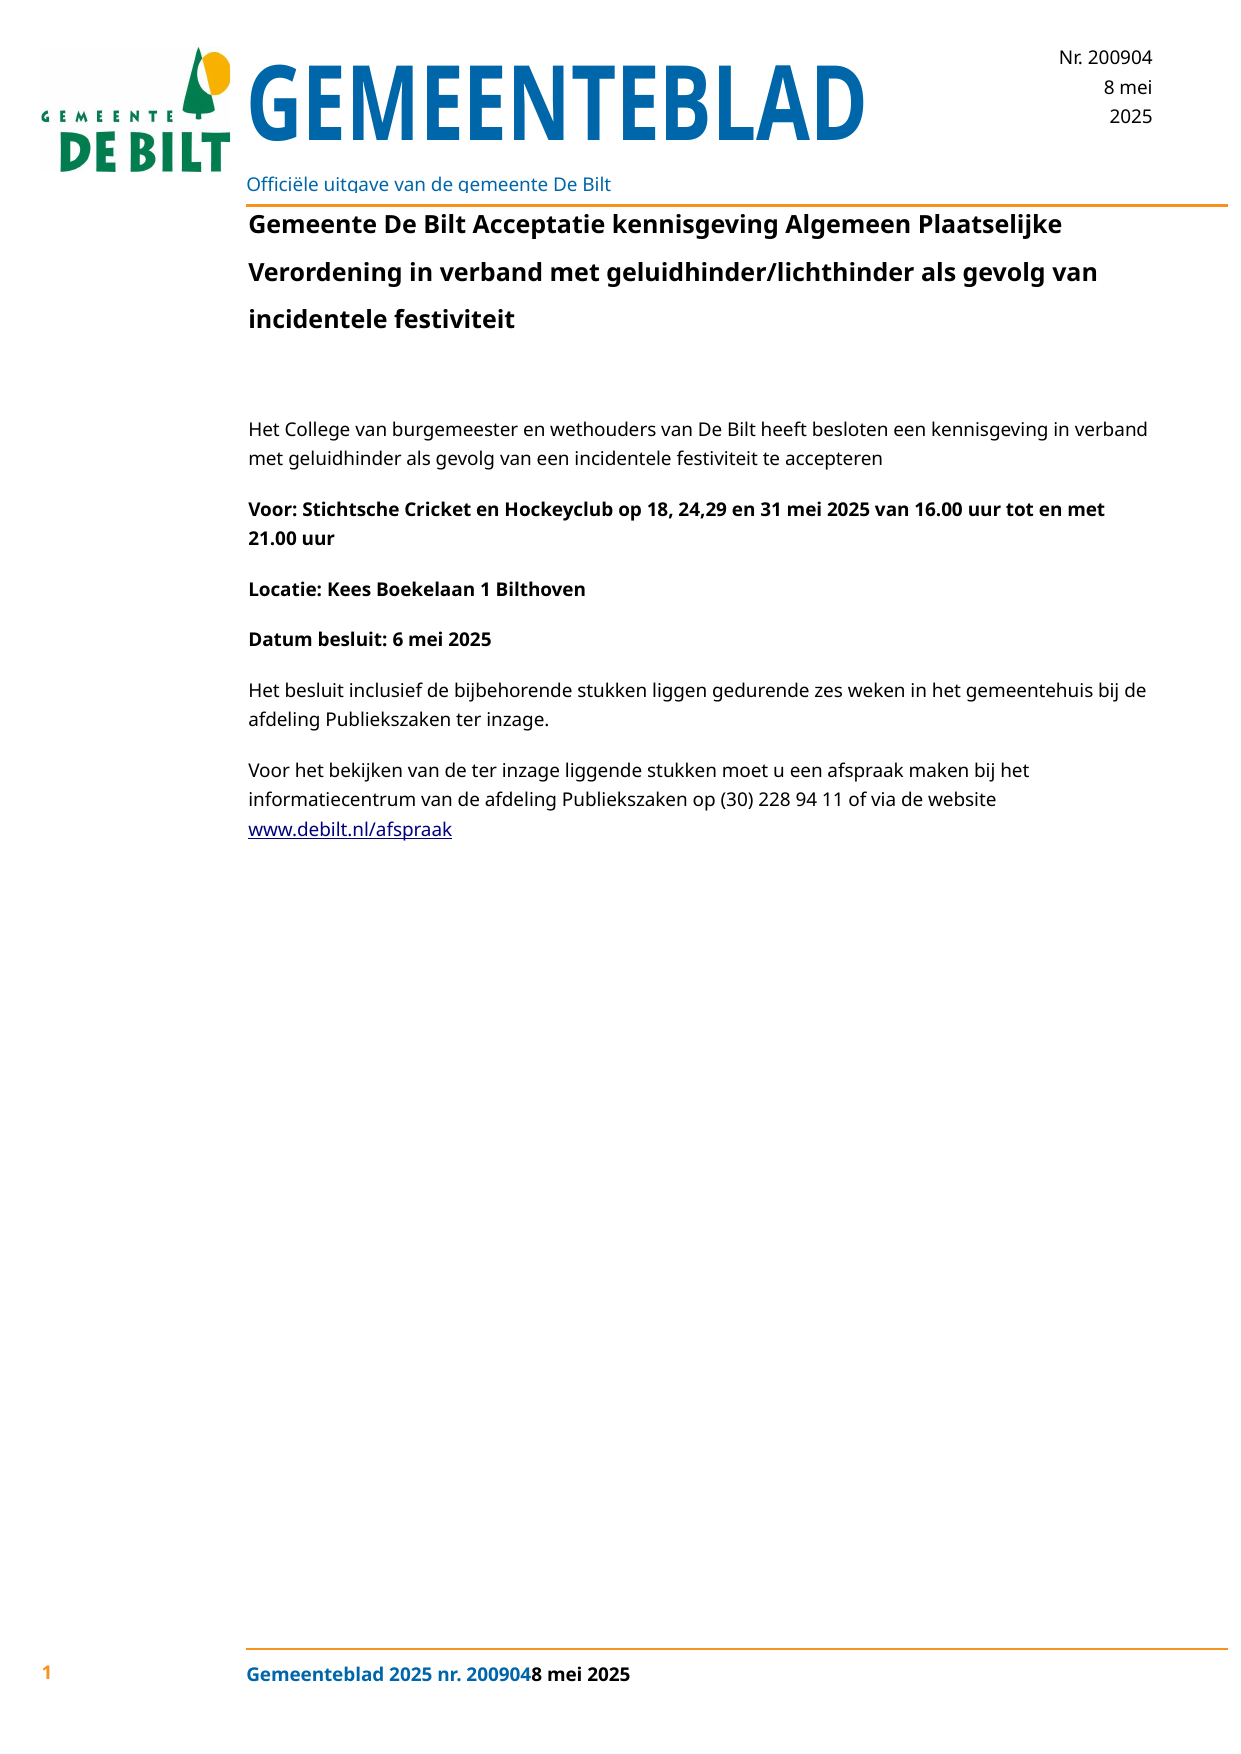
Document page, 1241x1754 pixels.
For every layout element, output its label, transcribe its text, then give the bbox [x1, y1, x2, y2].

text Gemeente De Bilt Acceptatie kennisgeving Algemeen Plaatselijke Verordening in verband met geluidhinder/lichthinder als gevolg van incidentele festiviteit [248, 207, 1152, 336]
text Locatie: Kees Boekelaan 1 Bilthoven [248, 576, 1152, 602]
text Voor: Stichtsche Cricket en Hockeyclub op 18, 24,29 en 31 mei 2025 van 16.00 uur tot en met 21.00 uur [248, 496, 1152, 551]
picture [41, 47, 231, 172]
text Het besluit inclusief de bijbehorende stukken liggen gedurende zes weken in het gemeentehuis bij de afdeling Publiekszaken ter inzage. [248, 677, 1152, 732]
text Het College van burgemeester en wethouders van De Bilt heeft besloten een kennisgeving in verband met geluidhinder als gevolg van een incidentele festiviteit te accepteren [248, 416, 1152, 471]
text Datum besluit: 6 mei 2025 [248, 626, 1152, 652]
text Voor het bekijken van de ter inzage liggende stukken moet u een afspraak maken bij het informatiecentrum van de afdeling Publiekszaken op (30) 228 94 11 of via de website www.debilt.nl/afspraak [248, 757, 1152, 842]
